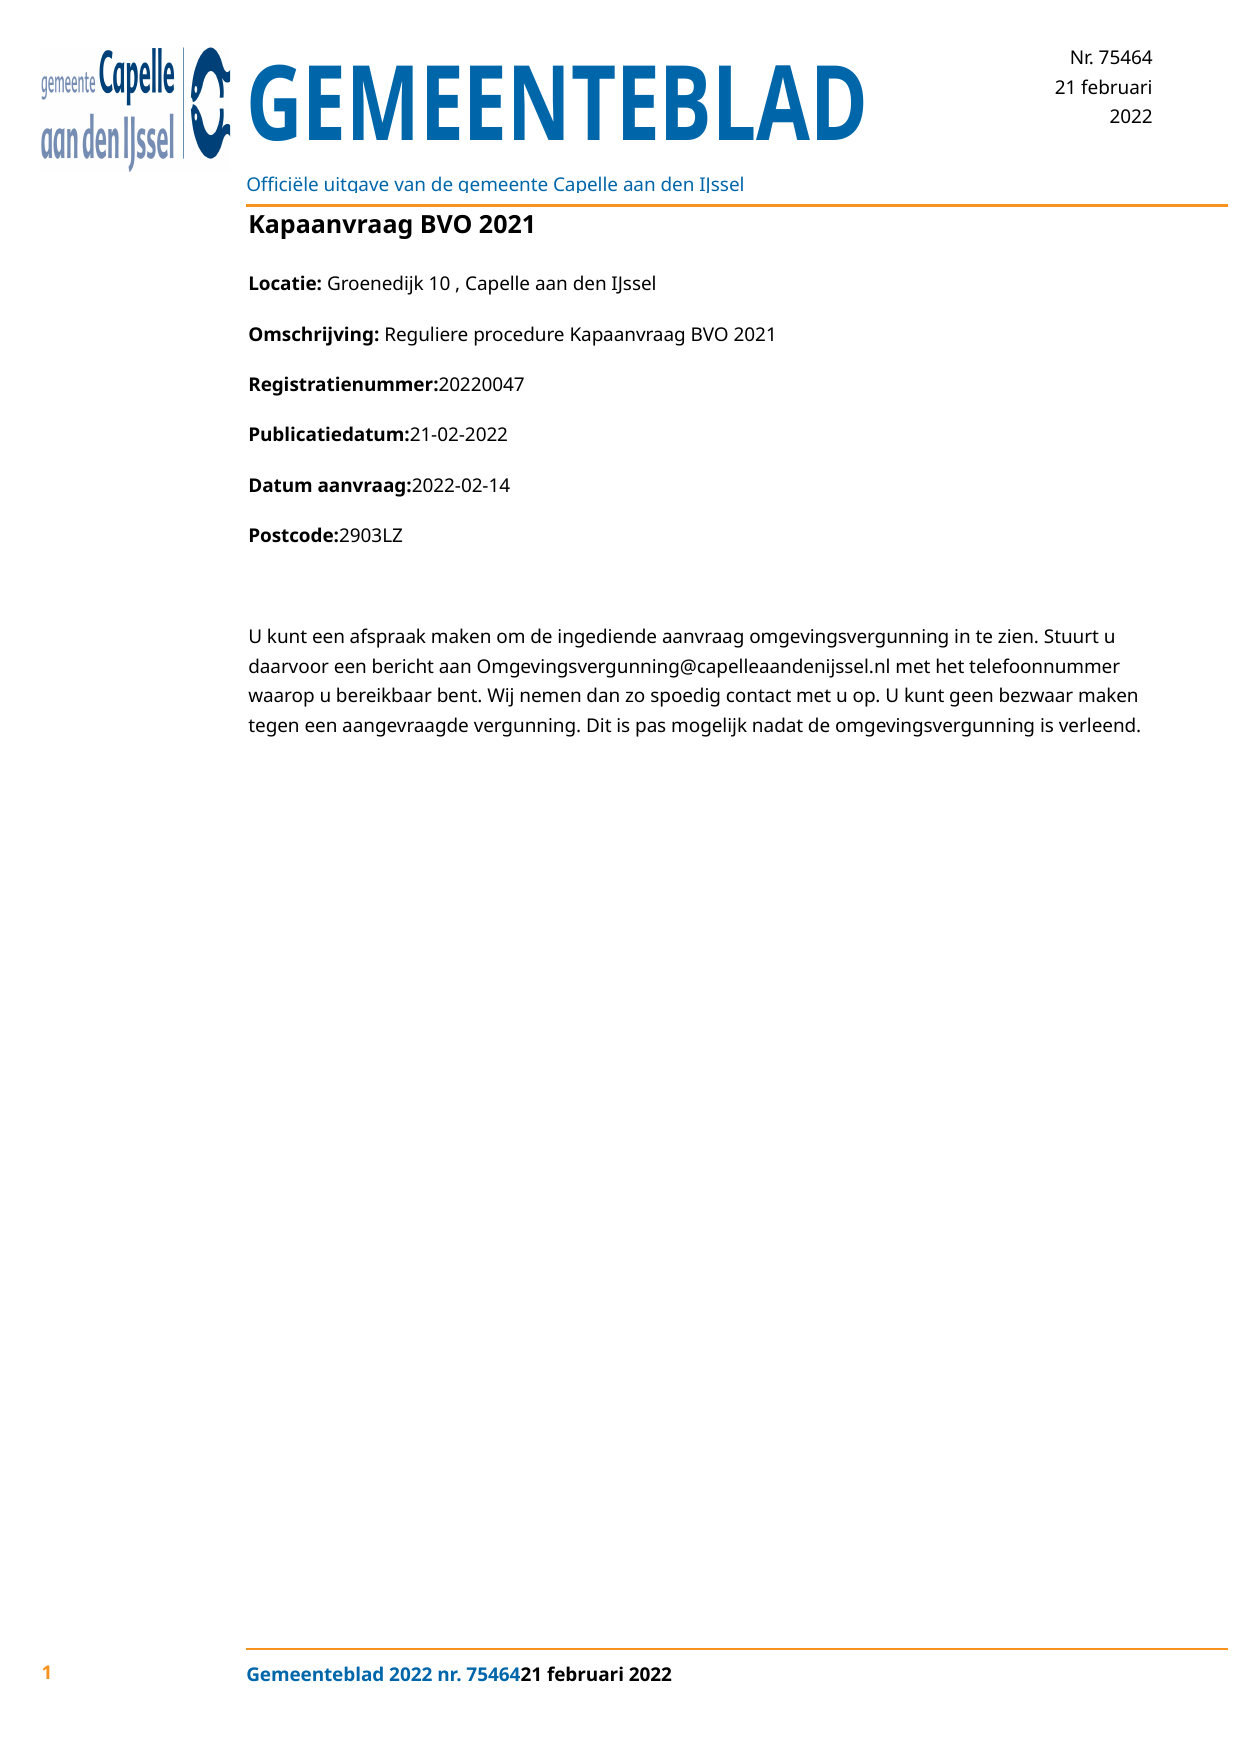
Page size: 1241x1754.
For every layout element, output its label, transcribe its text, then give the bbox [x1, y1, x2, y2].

text Omschrijving: Reguliere procedure Kapaanvraag BVO 2021 [248, 321, 1152, 346]
text Publicatiedatum:21-02-2022 [248, 422, 1152, 447]
text Locatie: Groenedijk 10 , Capelle aan den IJssel [248, 270, 1152, 296]
text Datum aanvraag:2022-02-14 [248, 472, 1152, 498]
text Registratienummer:20220047 [248, 371, 1152, 397]
text Kapaanvraag BVO 2021 [248, 207, 1152, 241]
text U kunt een afspraak maken om de ingediende aanvraag omgevingsvergunning in te zien. Stuurt u daarvoor een bericht aan Omgevingsvergunning@capelleaandenijssel.nl met het telefoonnummer waarop u bereikbaar bent. Wij nemen dan zo spoedig contact met u op. U kunt geen bezwaar maken tegen een aangevraagde vergunning. Dit is pas mogelijk nadat de omgevingsvergunning is verleend. [248, 623, 1152, 738]
text Postcode:2903LZ [248, 522, 1152, 548]
picture [41, 47, 231, 172]
